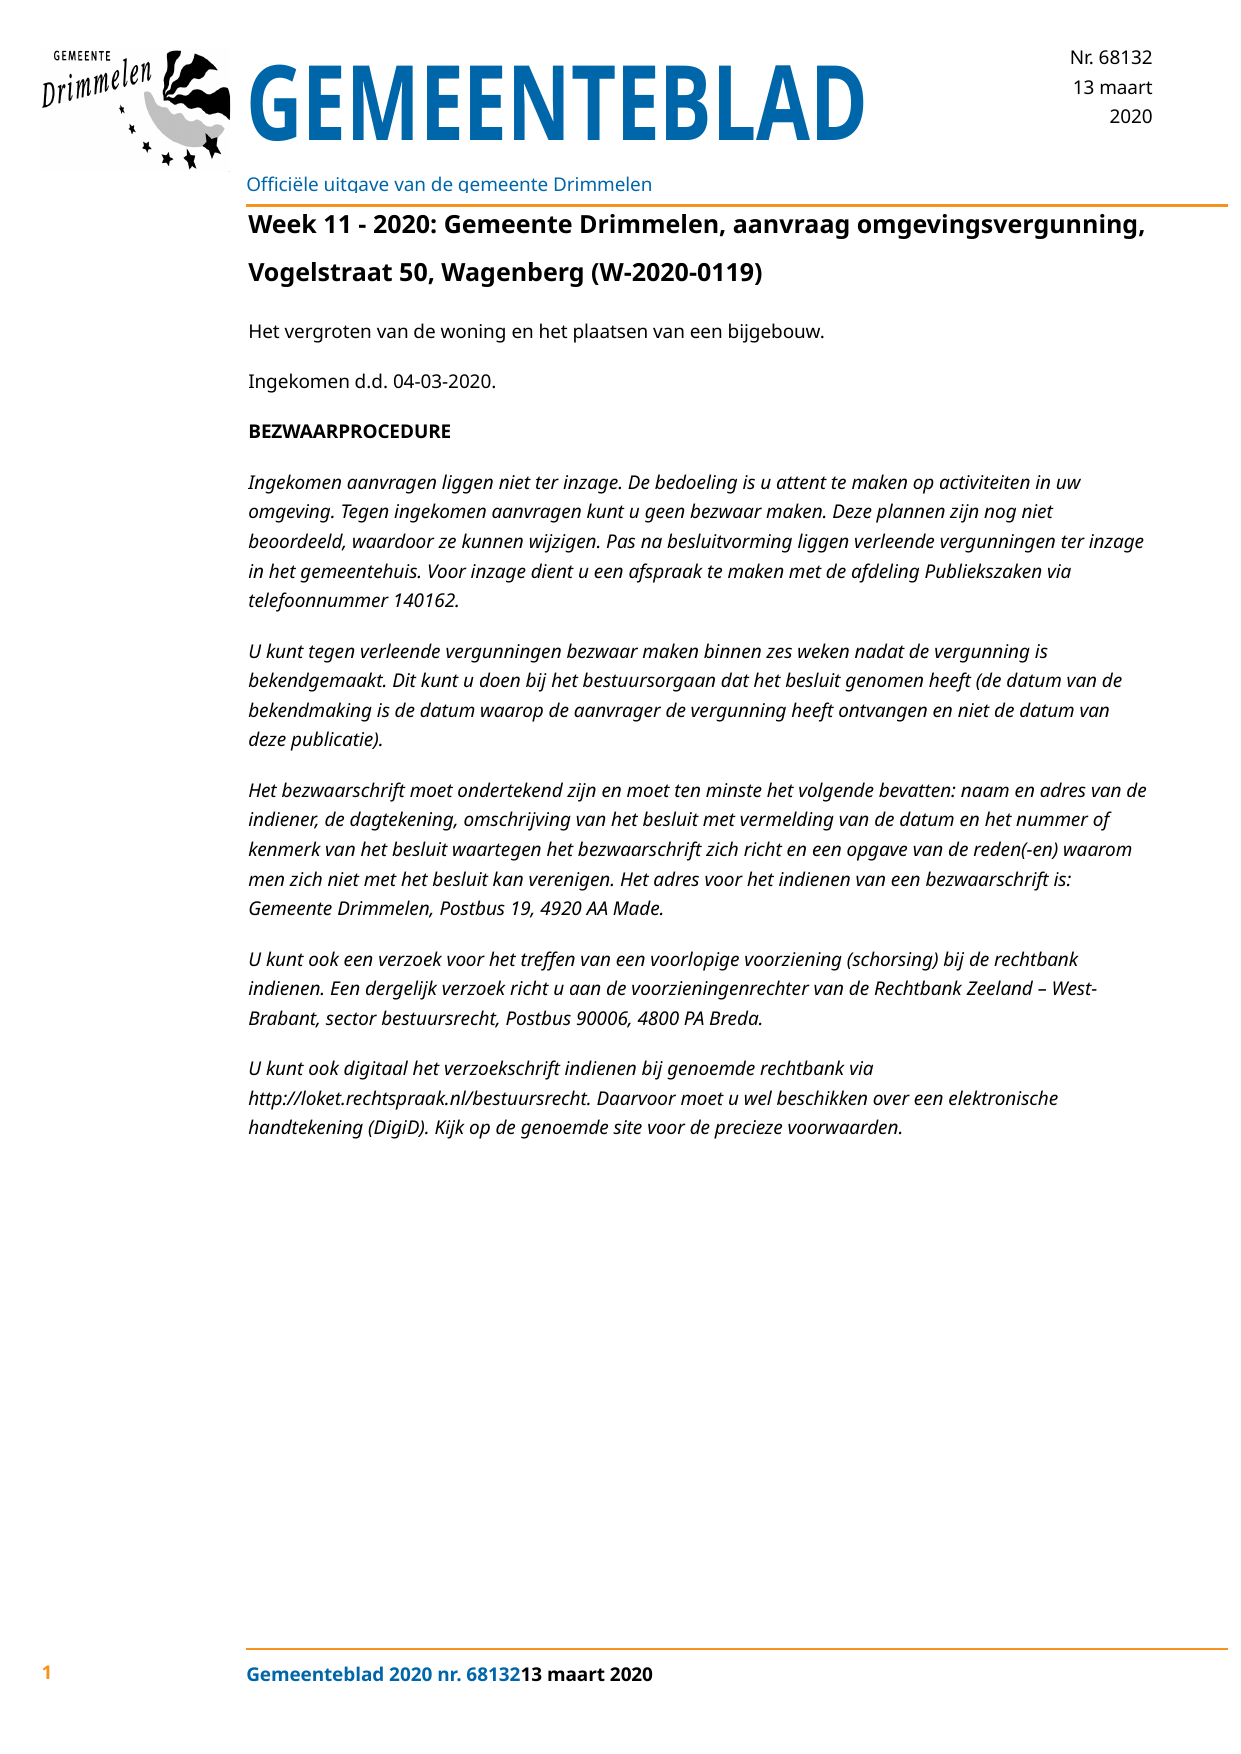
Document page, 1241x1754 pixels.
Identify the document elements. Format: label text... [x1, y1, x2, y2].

text Ingekomen d.d. 04-03-2020. [248, 368, 1152, 394]
text U kunt tegen verleende vergunningen bezwaar maken binnen zes weken nadat de vergunning is bekendgemaakt. Dit kunt u doen bij het bestuursorgaan dat het besluit genomen heeft (de datum van de bekendmaking is de datum waarop de aanvrager de vergunning heeft ontvangen en niet de datum van deze publicatie). [248, 638, 1152, 752]
text Het vergroten van de woning en het plaatsen van een bijgebouw. [248, 318, 1152, 344]
picture [41, 47, 231, 172]
text Ingekomen aanvragen liggen niet ter inzage. De bedoeling is u attent te maken op activiteiten in uw omgeving. Tegen ingekomen aanvragen kunt u geen bezwaar maken. Deze plannen zijn nog niet beoordeeld, waardoor ze kunnen wijzigen. Pas na besluitvorming liggen verleende vergunningen ter inzage in het gemeentehuis. Voor inzage dient u een afspraak te maken met de afdeling Publiekszaken via telefoonnummer 140162. [248, 469, 1152, 613]
text Het bezwaarschrift moet ondertekend zijn en moet ten minste het volgende bevatten: naam en adres van de indiener, de dagtekening, omschrijving van het besluit met vermelding van de datum en het nummer of kenmerk van het besluit waartegen het bezwaarschrift zich richt en een opgave van de reden(-en) waarom men zich niet met het besluit kan verenigen. Het adres voor het indienen van een bezwaarschrift is: Gemeente Drimmelen, Postbus 19, 4920 AA Made. [248, 777, 1152, 921]
text U kunt ook een verzoek voor het treffen van een voorlopige voorziening (schorsing) bij de rechtbank indienen. Een dergelijk verzoek richt u aan de voorzieningenrechter van de Rechtbank Zeeland – West-Brabant, sector bestuursrecht, Postbus 90006, 4800 PA Breda. [248, 946, 1152, 1031]
text Week 11 - 2020: Gemeente Drimmelen, aanvraag omgevingsvergunning, Vogelstraat 50, Wagenberg (W-2020-0119) [248, 207, 1152, 288]
text BEZWAARPROCEDURE [248, 419, 1152, 444]
text U kunt ook digitaal het verzoekschrift indienen bij genoemde rechtbank via http://loket.rechtspraak.nl/bestuursrecht. Daarvoor moet u wel beschikken over een elektronische handtekening (DigiD). Kijk op de genoemde site voor de precieze voorwaarden. [248, 1055, 1152, 1140]
